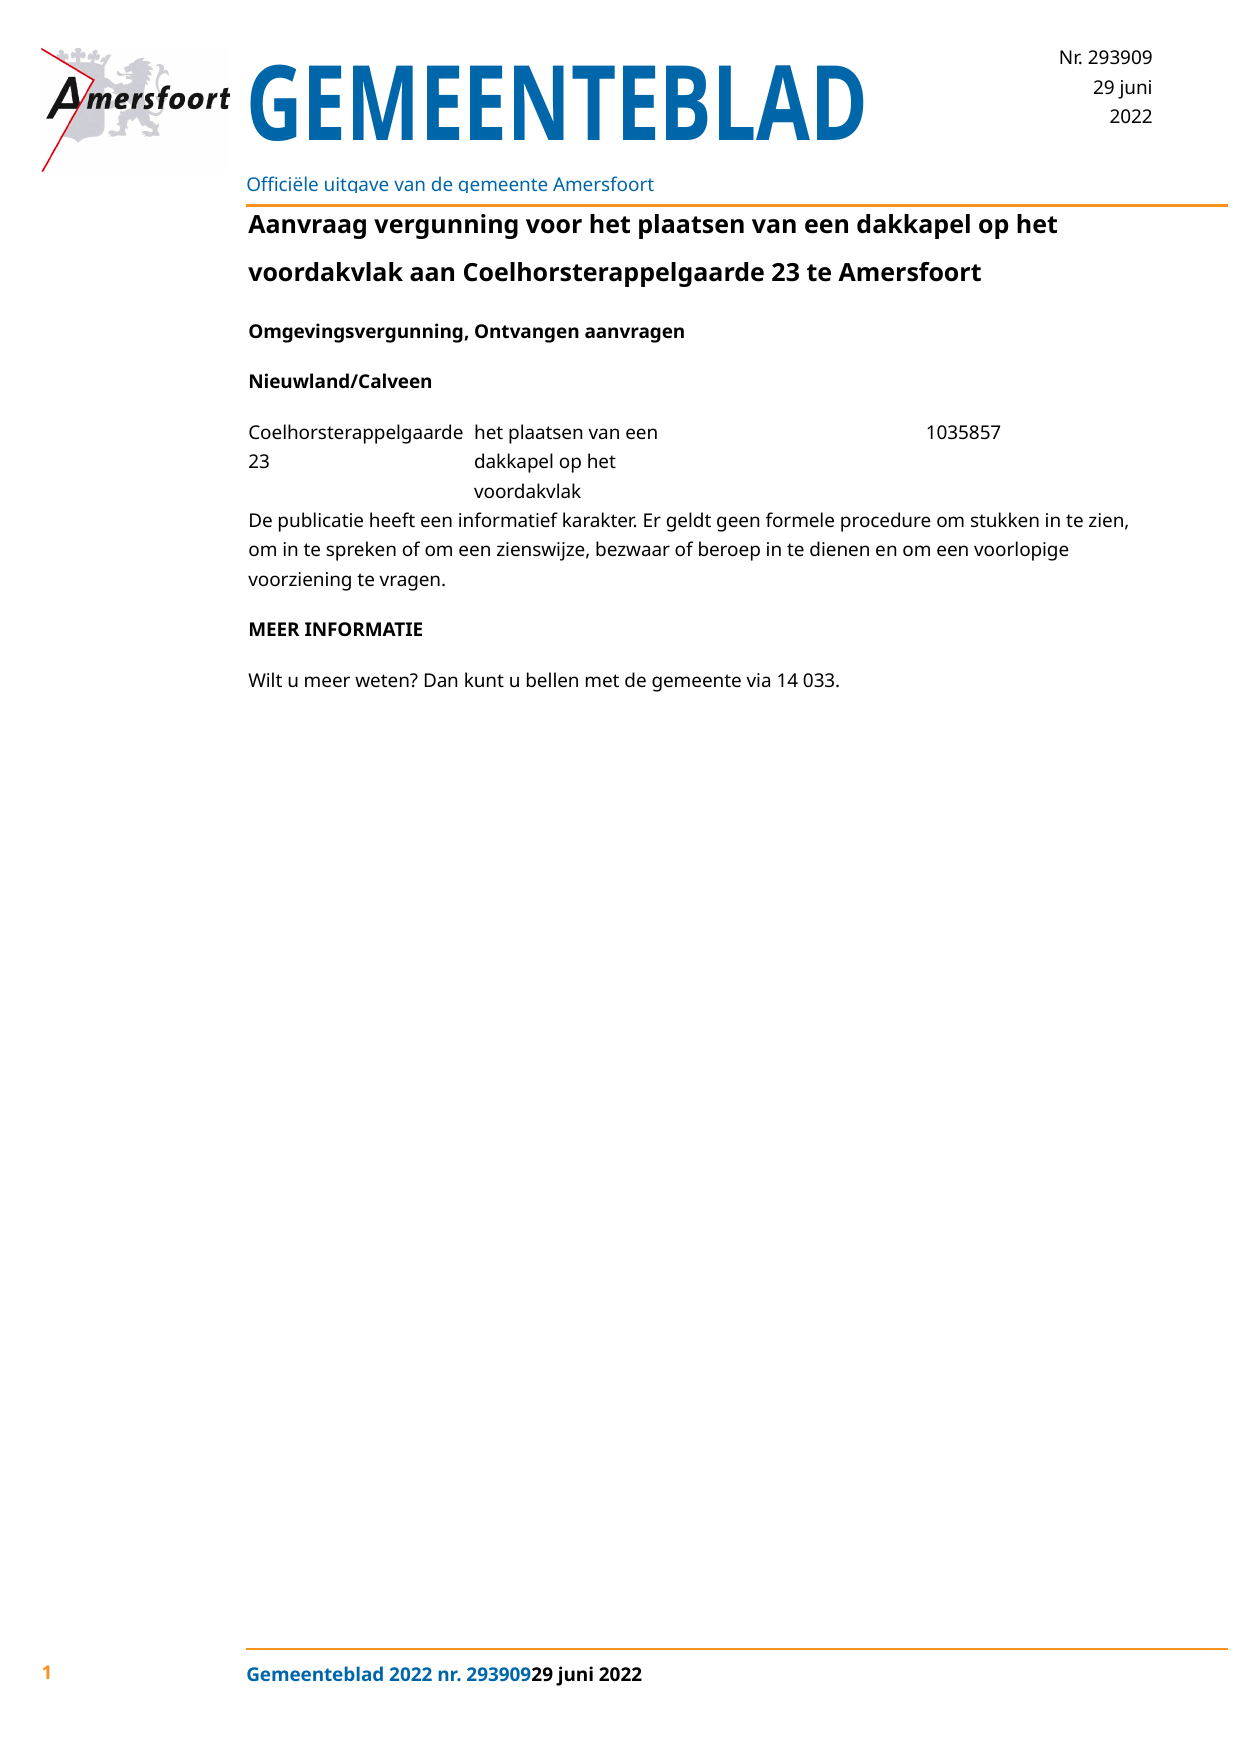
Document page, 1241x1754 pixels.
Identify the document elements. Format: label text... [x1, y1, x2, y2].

table_header het plaatsen van een dakkapel op het voordakvlak [474, 419, 700, 504]
table_header Coelhorsterappelgaarde 23 [248, 419, 474, 504]
text Omgevingsvergunning, Ontvangen aanvragen [248, 318, 1152, 344]
text Wilt u meer weten? Dan kunt u bellen met de gemeente via 14 033. [248, 667, 1152, 693]
text MEER INFORMATIE [248, 617, 1152, 642]
picture [41, 47, 231, 172]
table_header 1035857 [926, 419, 1152, 504]
text De publicatie heeft een informatief karakter. Er geldt geen formele procedure om stukken in te zien, om in te spreken of om een zienswijze, bezwaar of beroep in te dienen en om een voorlopige voorziening te vragen. [248, 507, 1152, 592]
text Aanvraag vergunning voor het plaatsen van een dakkapel op het voordakvlak aan Coelhorsterappelgaarde 23 te Amersfoort [248, 207, 1152, 288]
text Nieuwland/Calveen [248, 368, 1152, 394]
table_header [700, 419, 926, 504]
